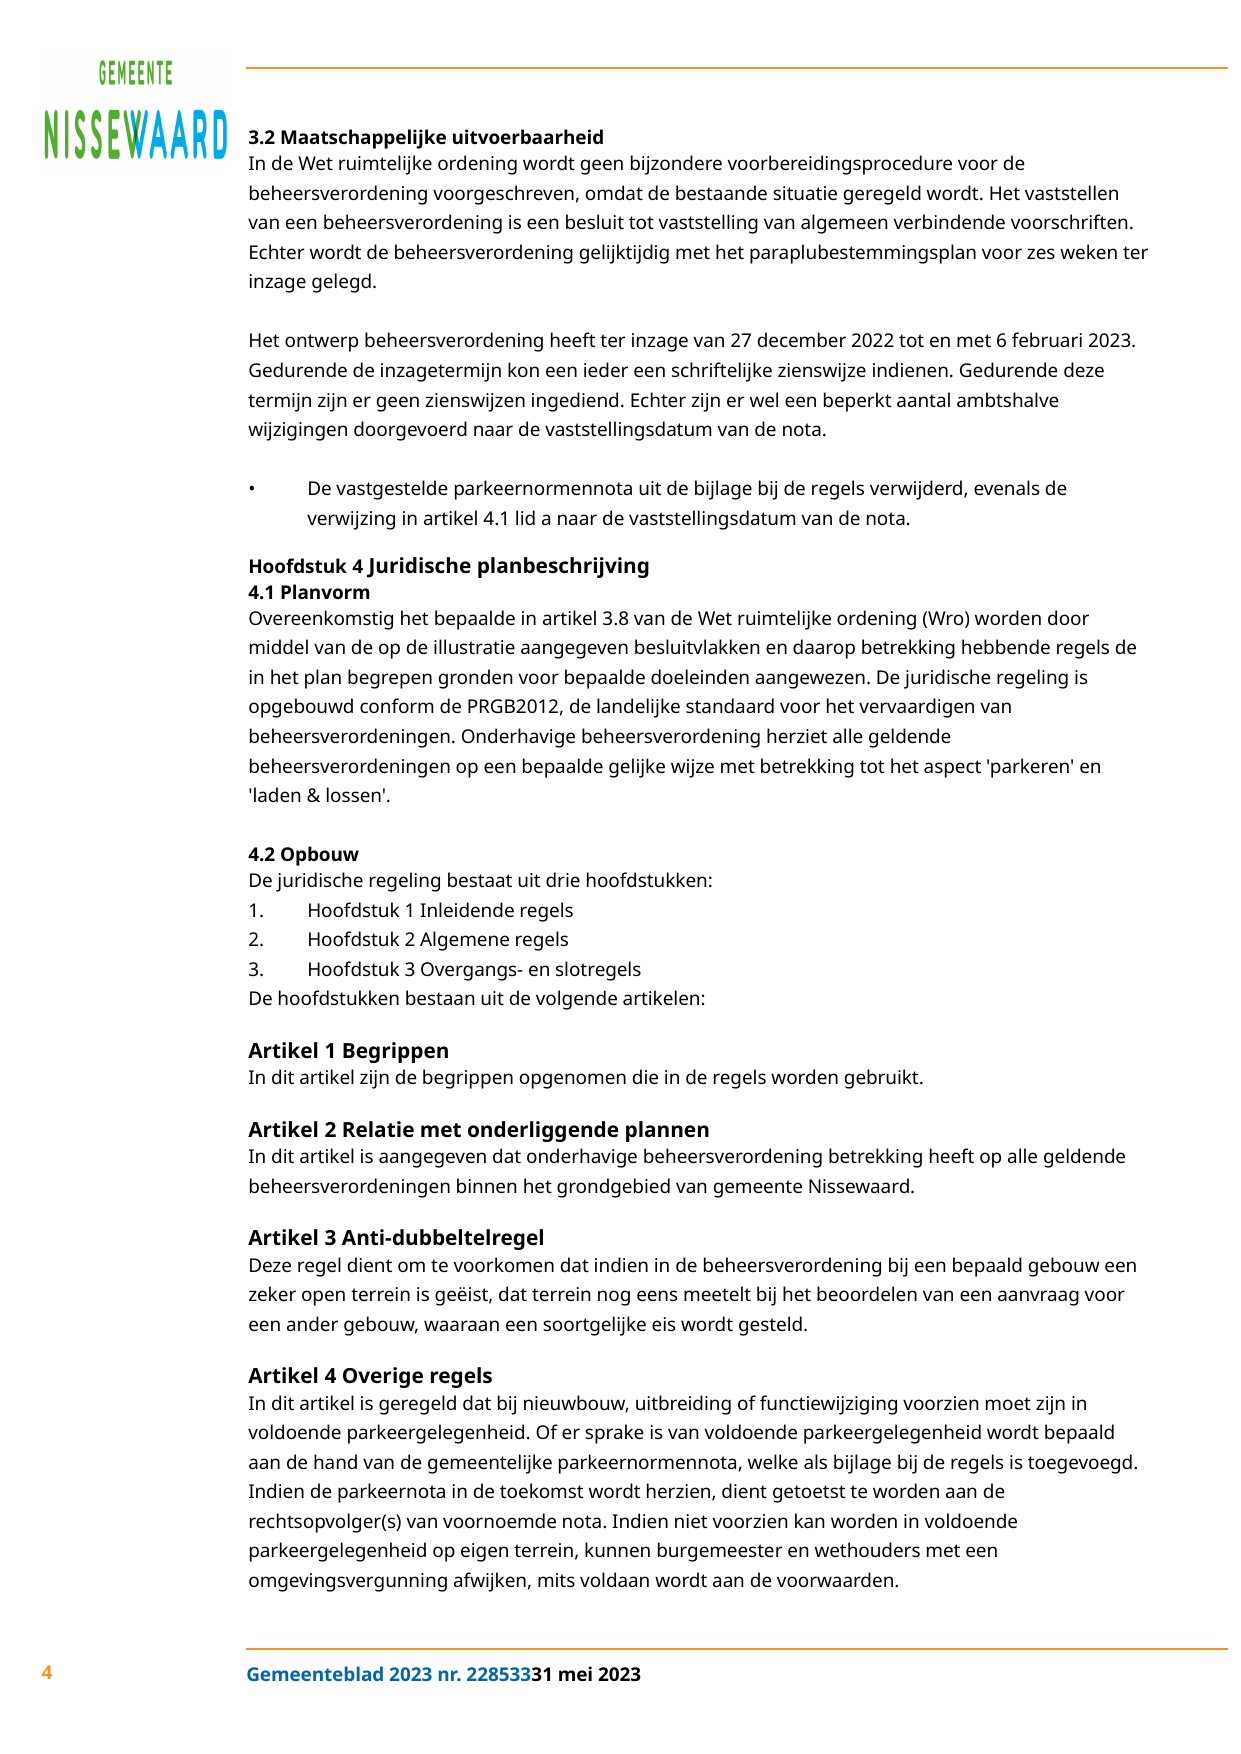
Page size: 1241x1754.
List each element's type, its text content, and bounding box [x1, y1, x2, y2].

text Artikel 4 Overige regels [248, 1361, 1152, 1390]
text Overeenkomstig het bepaalde in artikel 3.8 van de Wet ruimtelijke ordening (Wro) worden door middel van de op de illustratie aangegeven besluitvlakken en daarop betrekking hebbende regels de in het plan begrepen gronden voor bepaalde doeleinden aangewezen. De juridische regeling is opgebouwd conform de PRGB2012, de landelijke standaard voor het vervaardigen van beheersverordeningen. Onderhavige beheersverordening herziet alle geldende beheersverordeningen op een bepaalde gelijke wijze met betrekking tot het aspect 'parkeren' en 'laden & lossen'. [248, 605, 1152, 808]
text De juridische regeling bestaat uit drie hoofdstukken: [248, 867, 1152, 893]
list Hoofdstuk 2 Algemene regels [248, 926, 1152, 952]
picture [41, 47, 231, 172]
text 4.2 Opbouw [248, 842, 1152, 867]
text De hoofdstukken bestaan uit de volgende artikelen: [248, 986, 1152, 1011]
text In dit artikel is aangegeven dat onderhavige beheersverordening betrekking heeft op alle geldende beheersverordeningen binnen het grondgebied van gemeente Nissewaard. [248, 1143, 1152, 1199]
list Hoofdstuk 3 Overgangs- en slotregels [248, 956, 1152, 982]
text Artikel 2 Relatie met onderliggende plannen [248, 1115, 1152, 1143]
text 3.2 Maatschappelijke uitvoerbaarheid [248, 124, 1152, 150]
text In dit artikel is geregeld dat bij nieuwbouw, uitbreiding of functiewijziging voorzien moet zijn in voldoende parkeergelegenheid. Of er sprake is van voldoende parkeergelegenheid wordt bepaald aan de hand van de gemeentelijke parkeernormennota, welke als bijlage bij de regels is toegevoegd. Indien de parkeernota in de toekomst wordt herzien, dient getoetst te worden aan de rechtsopvolger(s) van voornoemde nota. Indien niet voorzien kan worden in voldoende parkeergelegenheid op eigen terrein, kunnen burgemeester en wethouders met een omgevingsvergunning afwijken, mits voldaan wordt aan de voorwaarden. [248, 1390, 1152, 1593]
text Artikel 3 Anti-dubbeltelregel [248, 1223, 1152, 1252]
text In dit artikel zijn de begrippen opgenomen die in de regels worden gebruikt. [248, 1064, 1152, 1090]
text Het ontwerp beheersverordening heeft ter inzage van 27 december 2022 tot en met 6 februari 2023. Gedurende de inzagetermijn kon een ieder een schriftelijke zienswijze indienen. Gedurende deze termijn zijn er geen zienswijzen ingediend. Echter zijn er wel een beperkt aantal ambtshalve wijzigingen doorgevoerd naar de vaststellingsdatum van de nota. [248, 328, 1152, 442]
text Artikel 1 Begrippen [248, 1036, 1152, 1064]
list De vastgestelde parkeernormennota uit de bijlage bij de regels verwijderd, evenals de verwijzing in artikel 4.1 lid a naar de vaststellingsdatum van de nota. [248, 476, 1152, 531]
text Deze regel dient om te voorkomen dat indien in de beheersverordening bij een bepaald gebouw een zeker open terrein is geëist, dat terrein nog eens meetelt bij het beoordelen van een aanvraag voor een ander gebouw, waaraan een soortgelijke eis wordt gesteld. [248, 1252, 1152, 1337]
text Hoofdstuk 4 Juridische planbeschrijving [248, 551, 1152, 579]
text 4.1 Planvorm [248, 579, 1152, 605]
text In de Wet ruimtelijke ordening wordt geen bijzondere voorbereidingsprocedure voor de beheersverordening voorgeschreven, omdat de bestaande situatie geregeld wordt. Het vaststellen van een beheersverordening is een besluit tot vaststelling van algemeen verbindende voorschriften. Echter wordt de beheersverordening gelijktijdig met het paraplubestemmingsplan voor zes weken ter inzage gelegd. [248, 150, 1152, 294]
list Hoofdstuk 1 Inleidende regels [248, 897, 1152, 923]
